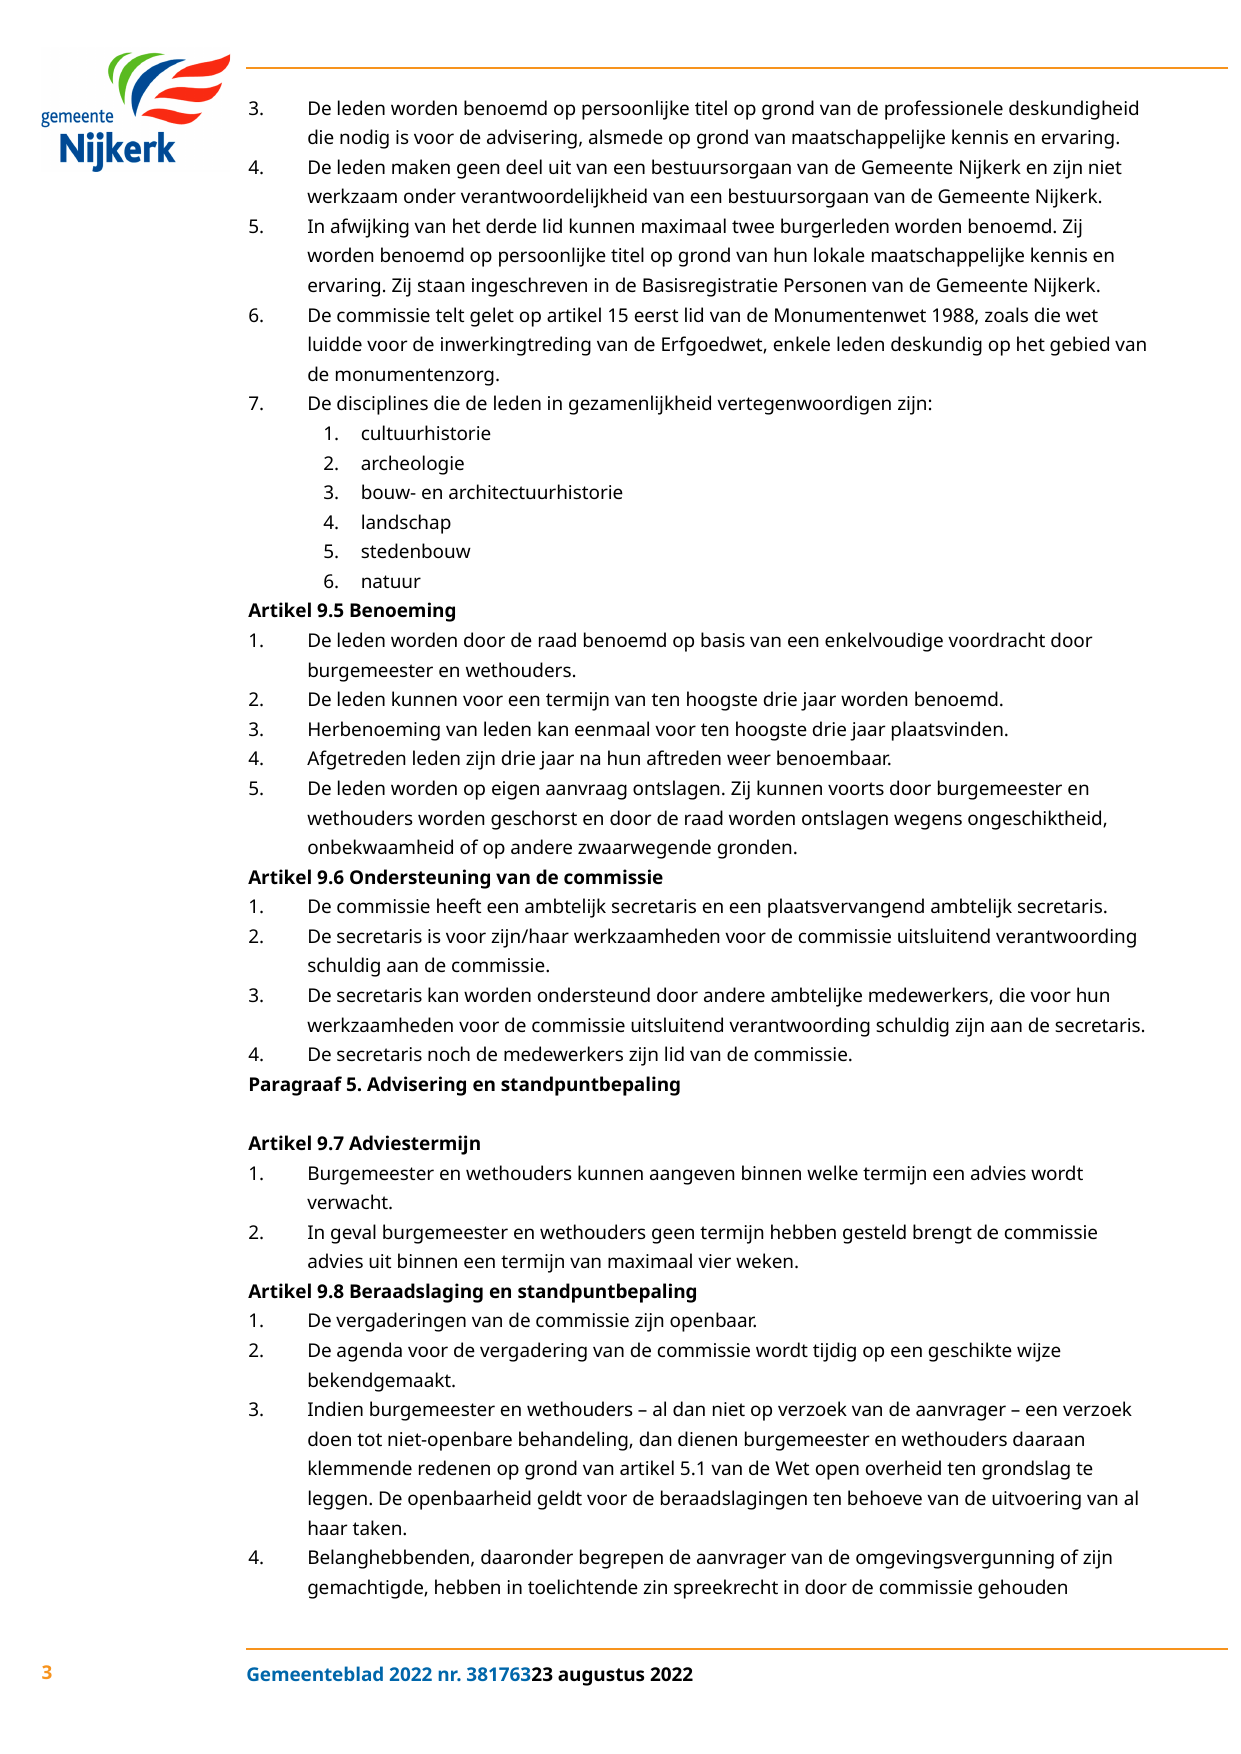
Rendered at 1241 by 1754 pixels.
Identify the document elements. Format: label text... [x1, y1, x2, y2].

list De leden kunnen voor een termijn van ten hoogste drie jaar worden benoemd. [248, 686, 1152, 712]
list archeologie [323, 450, 1152, 476]
list De leden maken geen deel uit van een bestuursorgaan van de Gemeente Nijkerk en zijn niet werkzaam onder verantwoordelijkheid van een bestuursorgaan van de Gemeente Nijkerk. [248, 154, 1152, 209]
list Herbenoeming van leden kan eenmaal voor ten hoogste drie jaar plaatsvinden. [248, 716, 1152, 742]
list cultuurhistorie [323, 420, 1152, 446]
list In geval burgemeester en wethouders geen termijn hebben gesteld brengt de commissie advies uit binnen een termijn van maximaal vier weken. [248, 1219, 1152, 1274]
list De secretaris kan worden ondersteund door andere ambtelijke medewerkers, die voor hun werkzaamheden voor de commissie uitsluitend verantwoording schuldig zijn aan de secretaris. [248, 982, 1152, 1038]
list De commissie heeft een ambtelijk secretaris en een plaatsvervangend ambtelijk secretaris. [248, 893, 1152, 919]
list De leden worden op eigen aanvraag ontslagen. Zij kunnen voorts door burgemeester en wethouders worden geschorst en door de raad worden ontslagen wegens ongeschiktheid, onbekwaamheid of op andere zwaarwegende gronden. [248, 775, 1152, 860]
text Paragraaf 5. Advisering en standpuntbepaling [248, 1071, 1152, 1097]
list Indien burgemeester en wethouders – al dan niet op verzoek van de aanvrager – een verzoek doen tot niet-openbare behandeling, dan dienen burgemeester en wethouders daaraan klemmende redenen op grond van artikel 5.1 van de Wet open overheid ten grondslag te leggen. De openbaarheid geldt voor de beraadslagingen ten behoeve van de uitvoering van al haar taken. [248, 1396, 1152, 1541]
list landschap [323, 509, 1152, 535]
list De leden worden benoemd op persoonlijke titel op grond van de professionele deskundigheid die nodig is voor de advisering, alsmede op grond van maatschappelijke kennis en ervaring. [248, 95, 1152, 150]
list De disciplines die de leden in gezamenlijkheid vertegenwoordigen zijn: [248, 391, 1152, 416]
list natuur [323, 568, 1152, 594]
list stedenbouw [323, 538, 1152, 564]
list De secretaris noch de medewerkers zijn lid van de commissie. [248, 1041, 1152, 1067]
text Artikel 9.5 Benoeming [248, 598, 1152, 623]
list In afwijking van het derde lid kunnen maximaal twee burgerleden worden benoemd. Zij worden benoemd op persoonlijke titel op grond van hun lokale maatschappelijke kennis en ervaring. Zij staan ingeschreven in de Basisregistratie Personen van de Gemeente Nijkerk. [248, 213, 1152, 298]
text Artikel 9.8 Beraadslaging en standpuntbepaling [248, 1278, 1152, 1304]
text Artikel 9.7 Adviestermijn [248, 1130, 1152, 1156]
list Belanghebbenden, daaronder begrepen de aanvrager van de omgevingsvergunning of zijn gemachtigde, hebben in toelichtende zin spreekrecht in door de commissie gehouden [248, 1544, 1152, 1600]
list De agenda voor de vergadering van de commissie wordt tijdig op een geschikte wijze bekendgemaakt. [248, 1337, 1152, 1393]
picture [41, 47, 231, 172]
list De vergaderingen van de commissie zijn openbaar. [248, 1308, 1152, 1333]
list Afgetreden leden zijn drie jaar na hun aftreden weer benoembaar. [248, 746, 1152, 771]
list De secretaris is voor zijn/haar werkzaamheden voor de commissie uitsluitend verantwoording schuldig aan de commissie. [248, 923, 1152, 978]
text Artikel 9.6 Ondersteuning van de commissie [248, 864, 1152, 890]
list De commissie telt gelet op artikel 15 eerst lid van de Monumentenwet 1988, zoals die wet luidde voor de inwerkingtreding van de Erfgoedwet, enkele leden deskundig op het gebied van de monumentenzorg. [248, 302, 1152, 387]
list De leden worden door de raad benoemd op basis van een enkelvoudige voordracht door burgemeester en wethouders. [248, 627, 1152, 683]
list Burgemeester en wethouders kunnen aangeven binnen welke termijn een advies wordt verwacht. [248, 1160, 1152, 1215]
list bouw- en architectuurhistorie [323, 479, 1152, 505]
